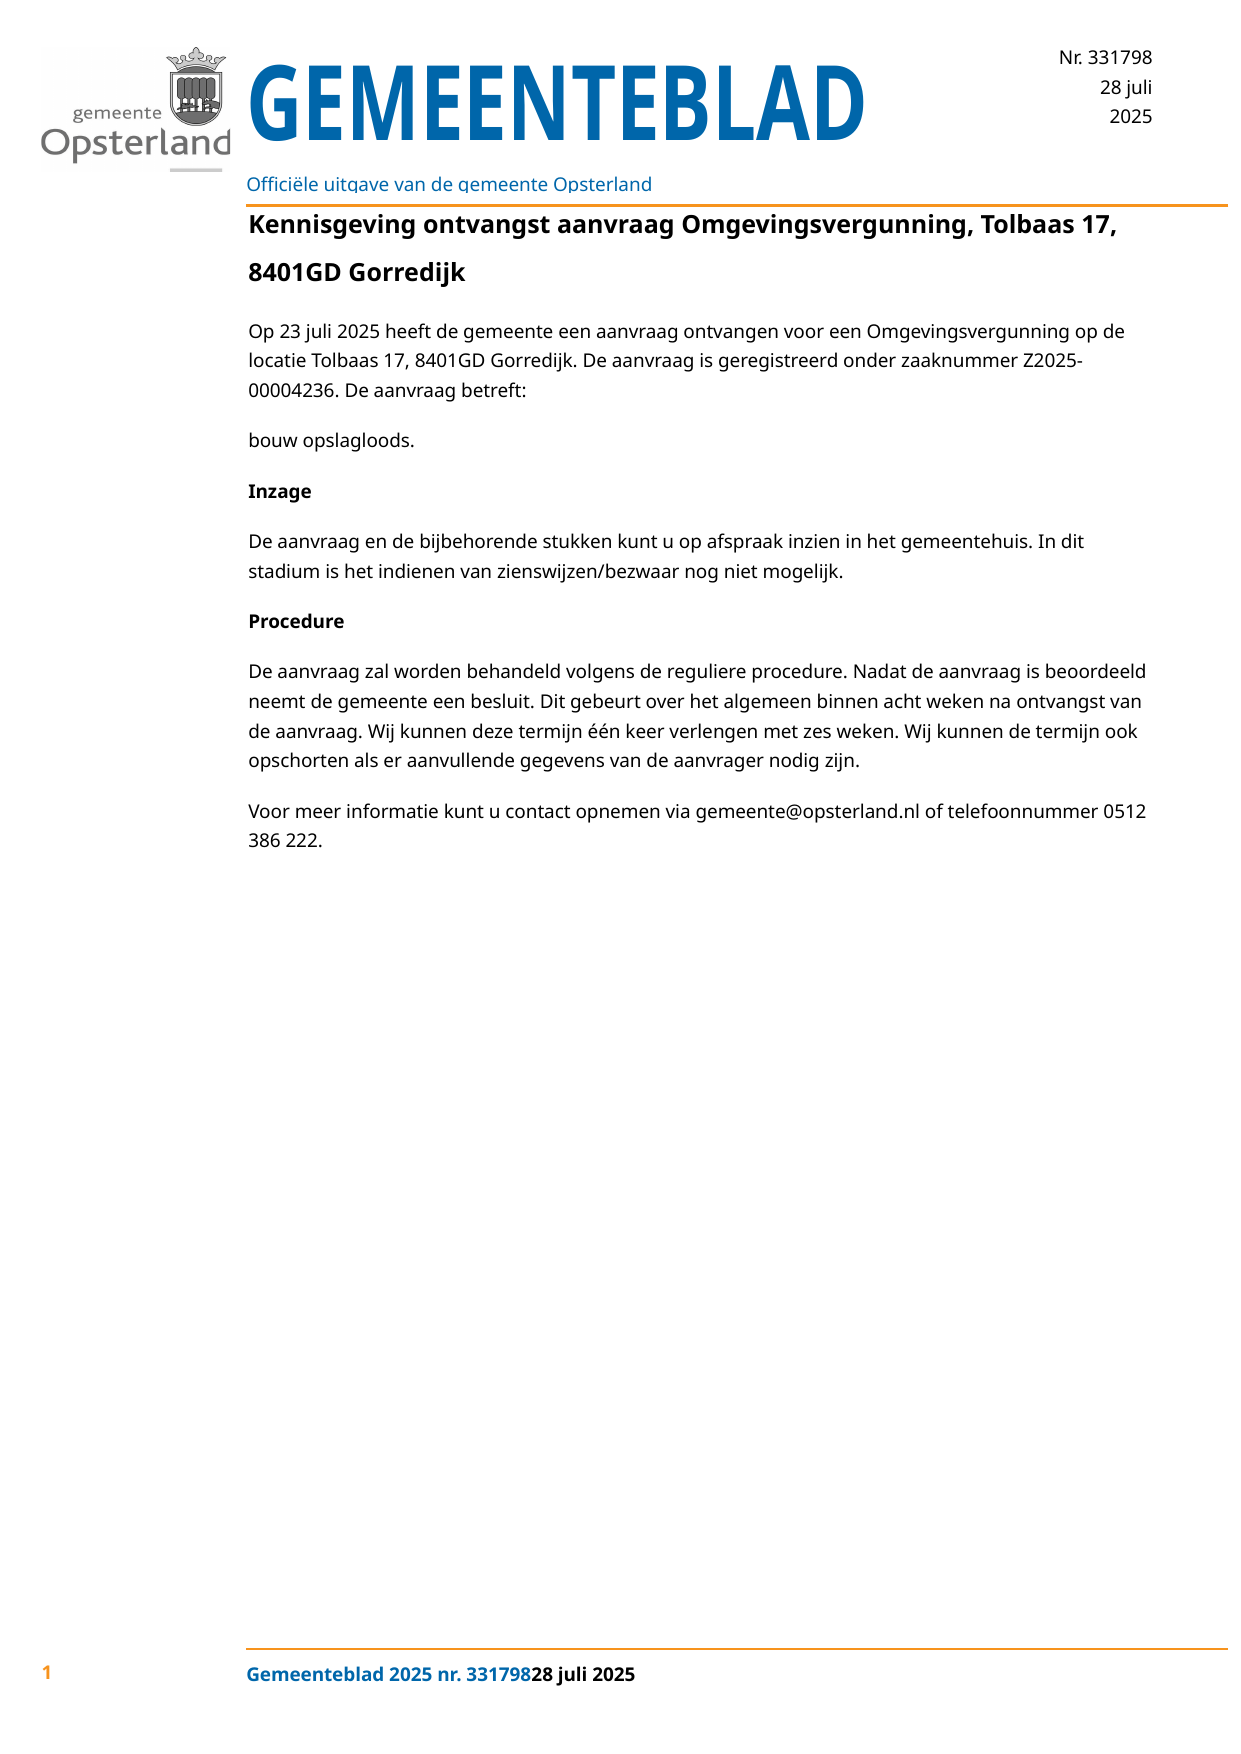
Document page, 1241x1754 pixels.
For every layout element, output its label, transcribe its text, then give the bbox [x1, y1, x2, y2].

picture [41, 47, 231, 172]
text Kennisgeving ontvangst aanvraag Omgevingsvergunning, Tolbaas 17, 8401GD Gorredijk [248, 207, 1152, 288]
text Voor meer informatie kunt u contact opnemen via gemeente@opsterland.nl of telefoonnummer 0512 386 222. [248, 798, 1152, 853]
text De aanvraag en de bijbehorende stukken kunt u op afspraak inzien in het gemeentehuis. In dit stadium is het indienen van zienswijzen/bezwaar nog niet mogelijk. [248, 528, 1152, 584]
text De aanvraag zal worden behandeld volgens de reguliere procedure. Nadat de aanvraag is beoordeeld neemt de gemeente een besluit. Dit gebeurt over het algemeen binnen acht weken na ontvangst van de aanvraag. Wij kunnen deze termijn één keer verlengen met zes weken. Wij kunnen de termijn ook opschorten als er aanvullende gegevens van de aanvrager nodig zijn. [248, 659, 1152, 773]
text Op 23 juli 2025 heeft de gemeente een aanvraag ontvangen voor een Omgevingsvergunning op de locatie Tolbaas 17, 8401GD Gorredijk. De aanvraag is geregistreerd onder zaaknummer Z2025-00004236. De aanvraag betreft: [248, 318, 1152, 403]
text Procedure [248, 608, 1152, 634]
text bouw opslagloods. [248, 427, 1152, 453]
text Inzage [248, 478, 1152, 504]
